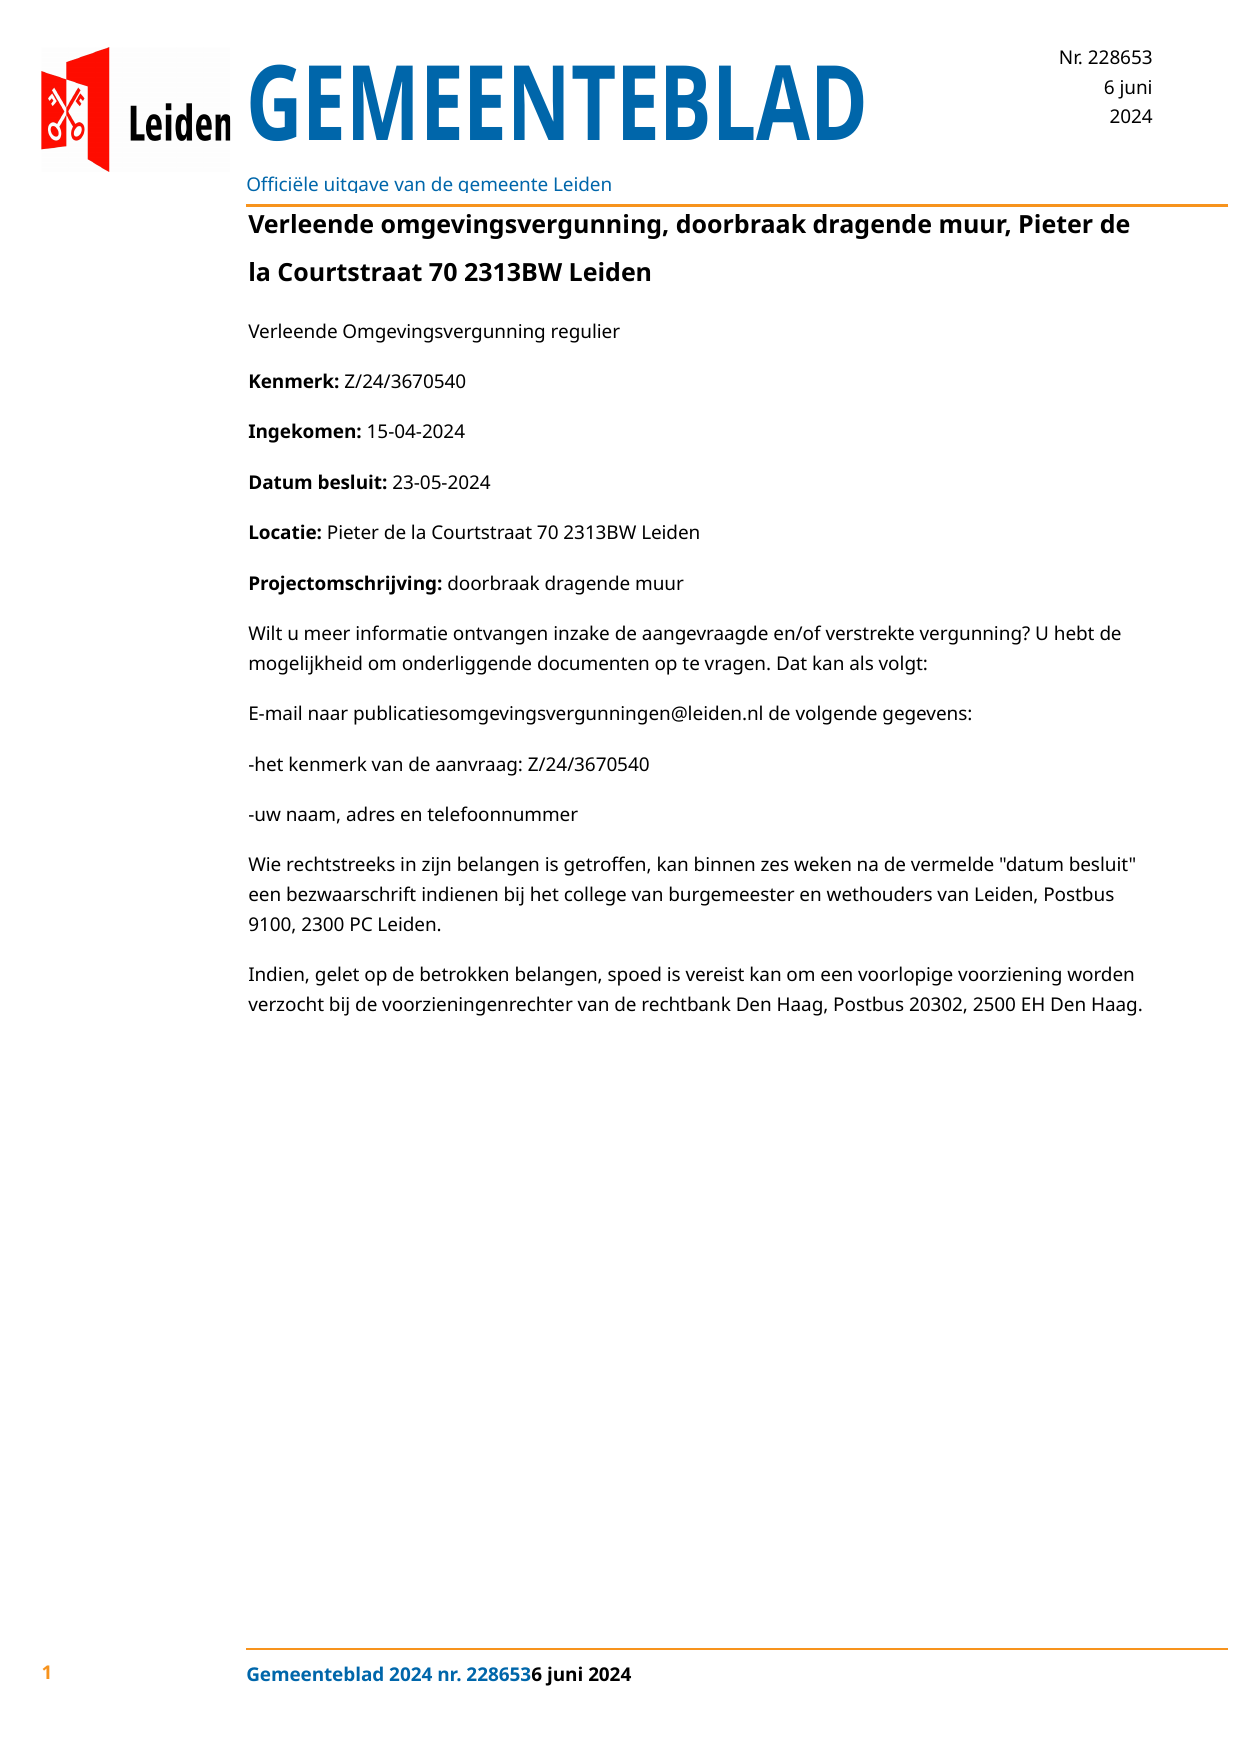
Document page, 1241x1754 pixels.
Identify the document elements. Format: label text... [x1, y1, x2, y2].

text Projectomschrijving: doorbraak dragende muur [248, 570, 1152, 596]
text Wilt u meer informatie ontvangen inzake de aangevraagde en/of verstrekte vergunning? U hebt de mogelijkheid om onderliggende documenten op te vragen. Dat kan als volgt: [248, 620, 1152, 676]
text -het kenmerk van de aanvraag: Z/24/3670540 [248, 751, 1152, 777]
text Indien, gelet op de betrokken belangen, spoed is vereist kan om een voorlopige voorziening worden verzocht bij de voorzieningenrechter van de rechtbank Den Haag, Postbus 20302, 2500 EH Den Haag. [248, 961, 1152, 1017]
text Kenmerk: Z/24/3670540 [248, 368, 1152, 394]
text Verleende Omgevingsvergunning regulier [248, 318, 1152, 344]
text -uw naam, adres en telefoonnummer [248, 801, 1152, 827]
text E-mail naar publicatiesomgevingsvergunningen@leiden.nl de volgende gegevens: [248, 700, 1152, 726]
text Datum besluit: 23-05-2024 [248, 469, 1152, 495]
text Locatie: Pieter de la Courtstraat 70 2313BW Leiden [248, 519, 1152, 545]
picture [41, 47, 231, 172]
text Verleende omgevingsvergunning, doorbraak dragende muur, Pieter de la Courtstraat 70 2313BW Leiden [248, 207, 1152, 288]
text Ingekomen: 15-04-2024 [248, 419, 1152, 444]
text Wie rechtstreeks in zijn belangen is getroffen, kan binnen zes weken na de vermelde "datum besluit" een bezwaarschrift indienen bij het college van burgemeester en wethouders van Leiden, Postbus 9100, 2300 PC Leiden. [248, 852, 1152, 937]
